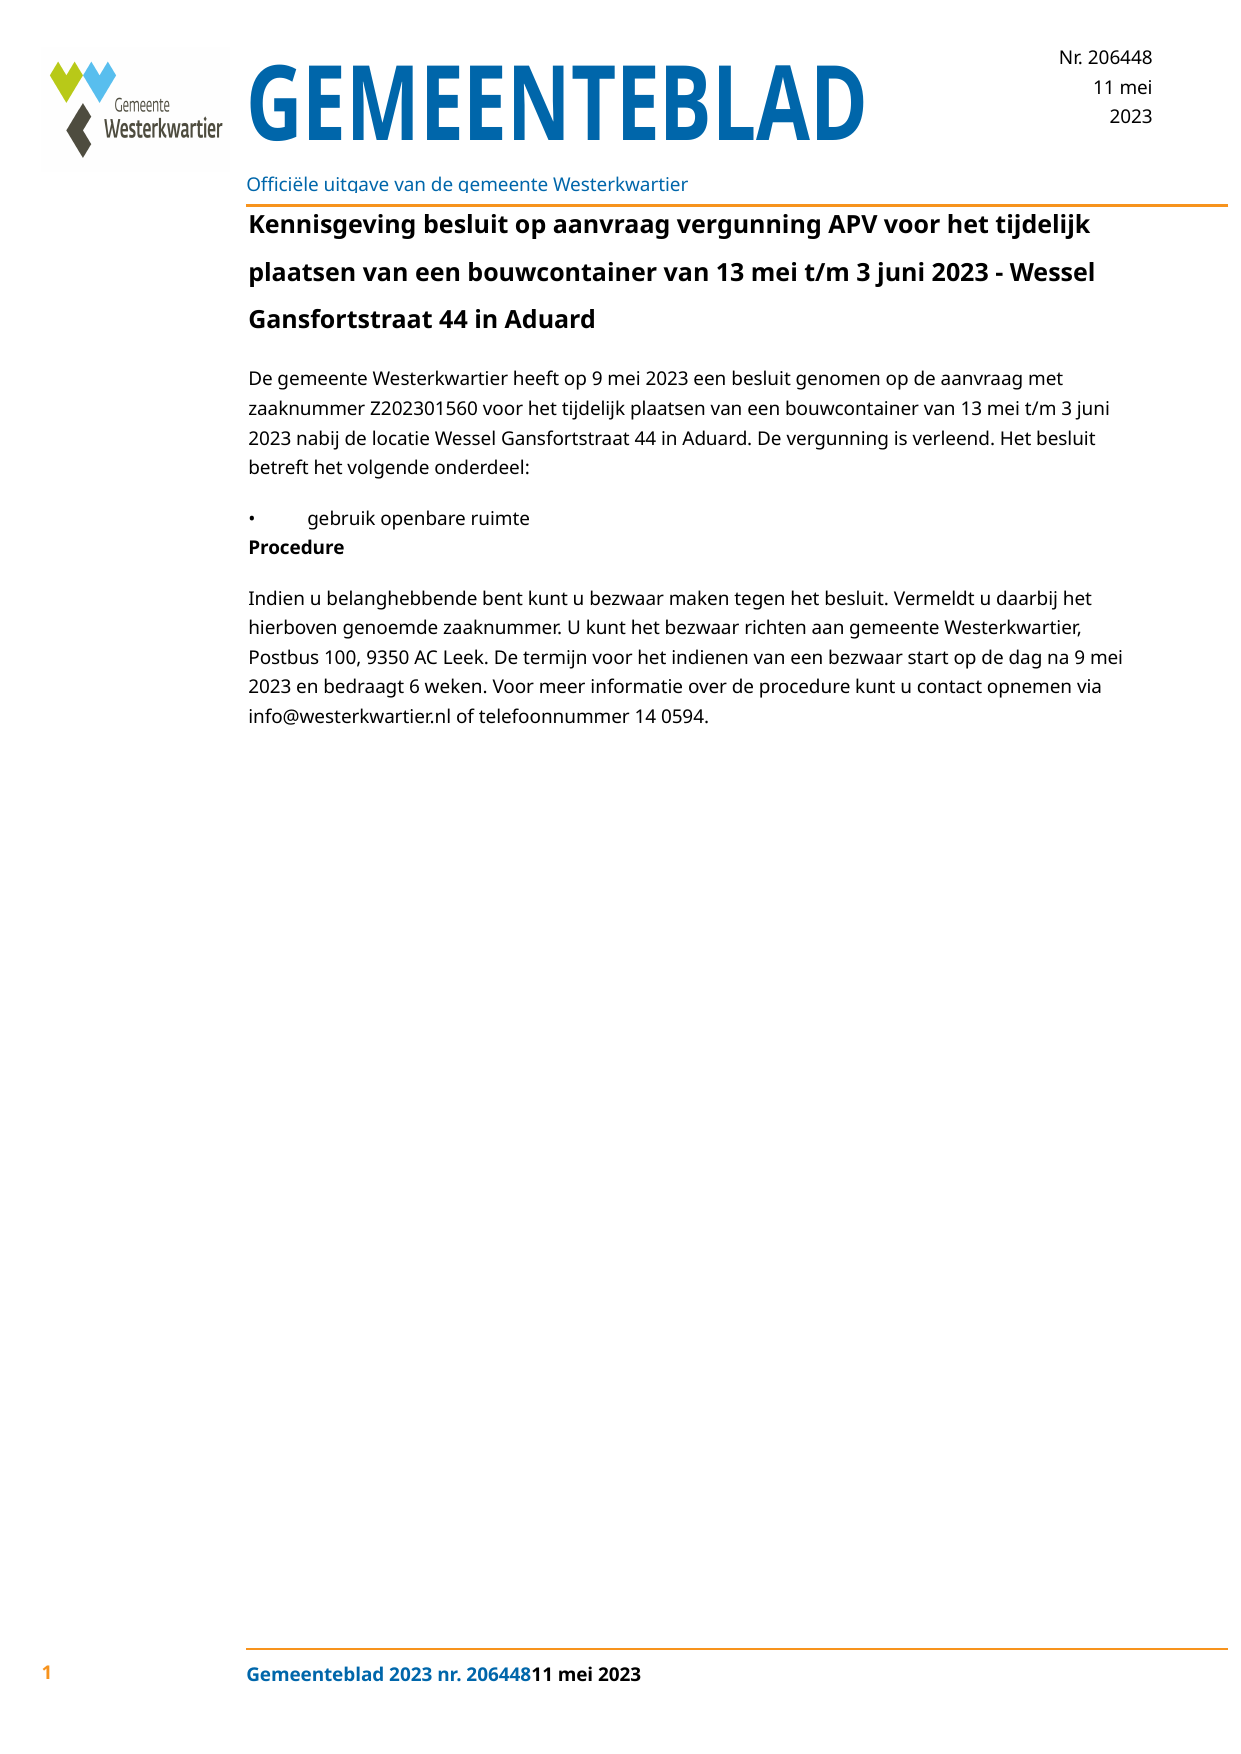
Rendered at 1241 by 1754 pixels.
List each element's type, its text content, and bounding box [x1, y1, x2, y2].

text Indien u belanghebbende bent kunt u bezwaar maken tegen het besluit. Vermeldt u daarbij het hierboven genoemde zaaknummer. U kunt het bezwaar richten aan gemeente Westerkwartier, Postbus 100, 9350 AC Leek. De termijn voor het indienen van een bezwaar start op de dag na 9 mei 2023 en bedraagt 6 weken. Voor meer informatie over de procedure kunt u contact opnemen via info@westerkwartier.nl of telefoonnummer 14 0594. [248, 585, 1152, 729]
text Procedure [248, 534, 1152, 560]
text De gemeente Westerkwartier heeft op 9 mei 2023 een besluit genomen op de aanvraag met zaaknummer Z202301560 voor het tijdelijk plaatsen van een bouwcontainer van 13 mei t/m 3 juni 2023 nabij de locatie Wessel Gansfortstraat 44 in Aduard. De vergunning is verleend. Het besluit betreft het volgende onderdeel: [248, 366, 1152, 480]
list gebruik openbare ruimte [248, 505, 1152, 530]
picture [41, 47, 231, 172]
text Kennisgeving besluit op aanvraag vergunning APV voor het tijdelijk plaatsen van een bouwcontainer van 13 mei t/m 3 juni 2023 - Wessel Gansfortstraat 44 in Aduard [248, 207, 1152, 336]
